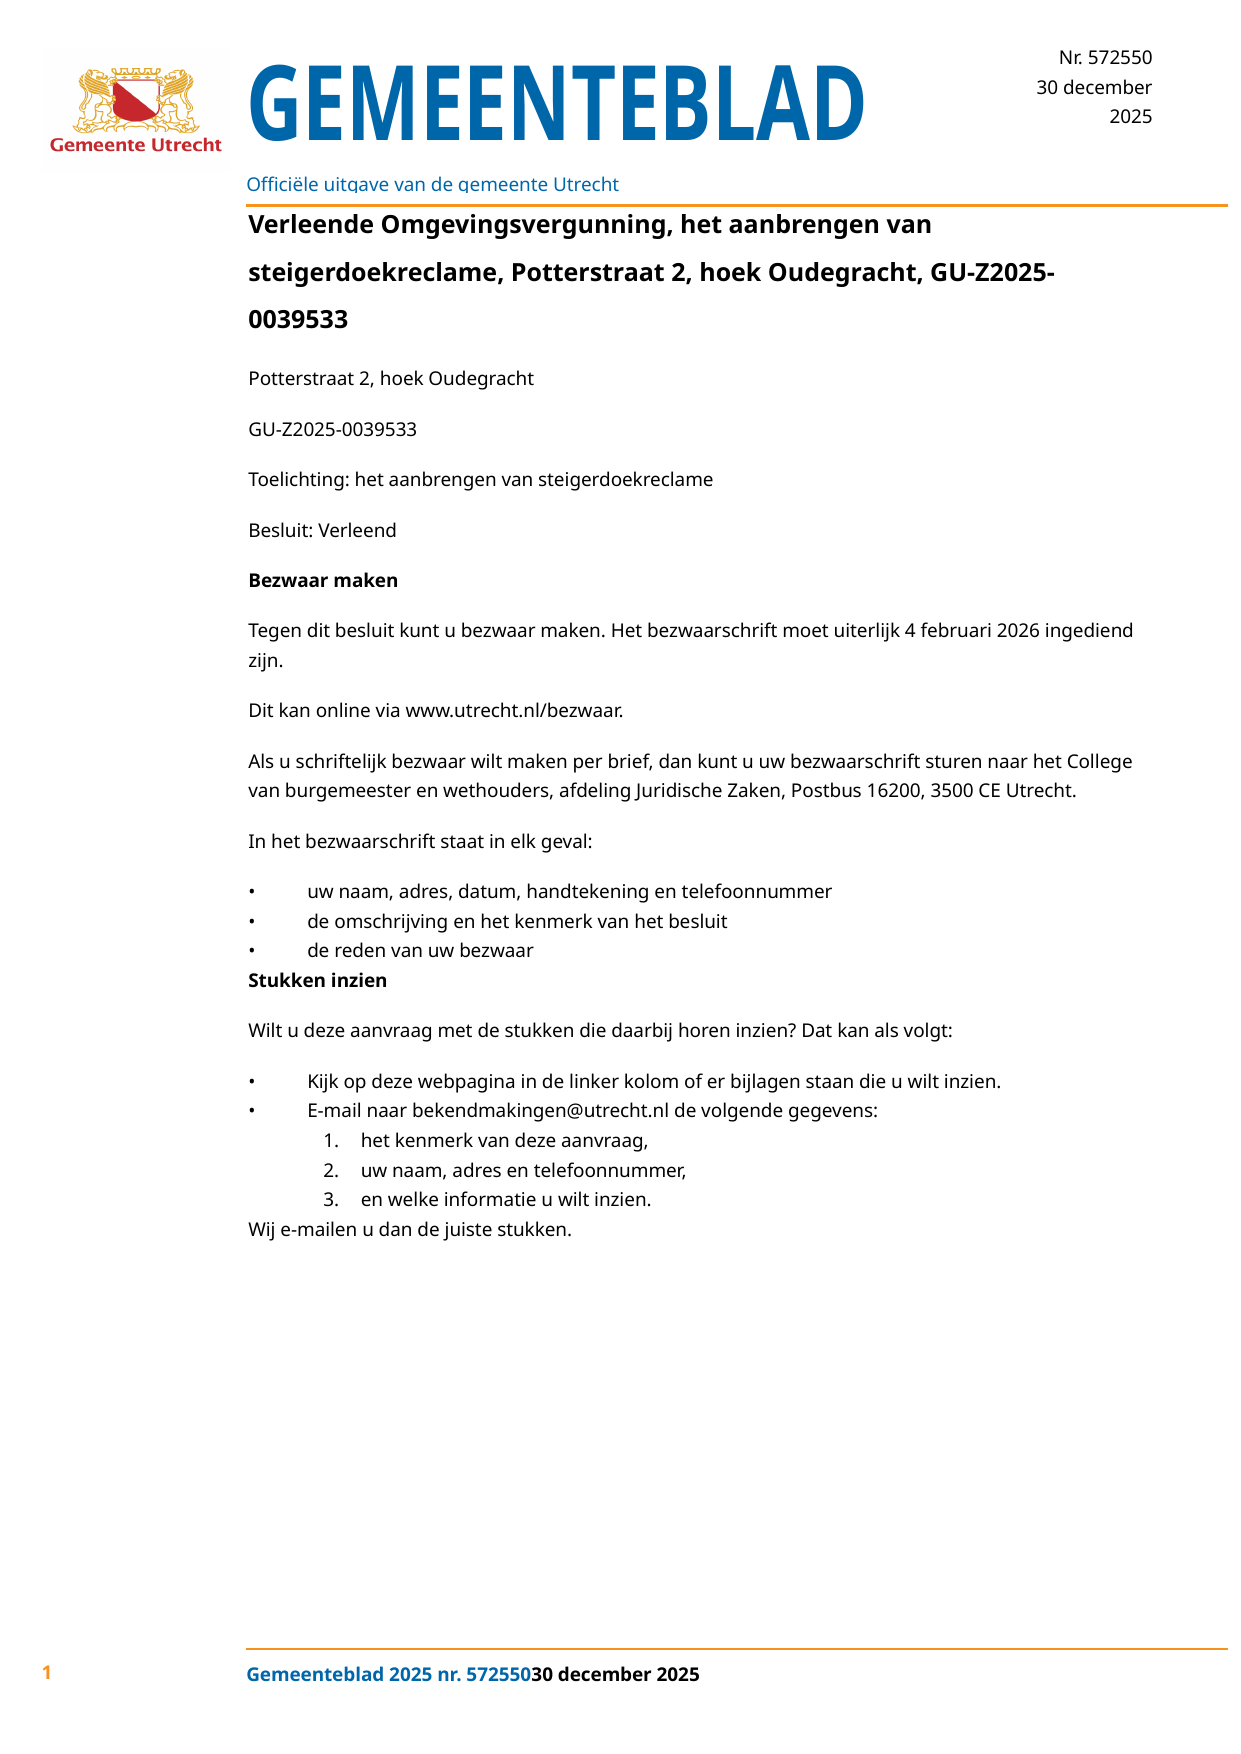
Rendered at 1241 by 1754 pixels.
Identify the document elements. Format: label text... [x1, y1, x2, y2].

text In het bezwaarschrift staat in elk geval: [248, 828, 1152, 854]
list E-mail naar bekendmakingen@utrecht.nl de volgende gegevens: [248, 1098, 1152, 1123]
text Verleende Omgevingsvergunning, het aanbrengen van steigerdoekreclame, Potterstraat 2, hoek Oudegracht, GU-Z2025-0039533 [248, 207, 1152, 336]
list uw naam, adres en telefoonnummer, [323, 1157, 1152, 1182]
text Besluit: Verleend [248, 517, 1152, 542]
picture [41, 47, 231, 172]
text Tegen dit besluit kunt u bezwaar maken. Het bezwaarschrift moet uiterlijk 4 februari 2026 ingediend zijn. [248, 618, 1152, 673]
list Kijk op deze webpagina in de linker kolom of er bijlagen staan die u wilt inzien. [248, 1068, 1152, 1094]
list de reden van uw bezwaar [248, 938, 1152, 963]
text Bezwaar maken [248, 567, 1152, 593]
text Dit kan online via www.utrecht.nl/bezwaar. [248, 698, 1152, 723]
list uw naam, adres, datum, handtekening en telefoonnummer [248, 878, 1152, 904]
text Als u schriftelijk bezwaar wilt maken per brief, dan kunt u uw bezwaarschrift sturen naar het College van burgemeester en wethouders, afdeling Juridische Zaken, Postbus 16200, 3500 CE Utrecht. [248, 748, 1152, 803]
text Wij e-mailen u dan de juiste stukken. [248, 1216, 1152, 1242]
text Toelichting: het aanbrengen van steigerdoekreclame [248, 466, 1152, 492]
list en welke informatie u wilt inzien. [323, 1186, 1152, 1212]
text Potterstraat 2, hoek Oudegracht [248, 366, 1152, 391]
text Stukken inzien [248, 967, 1152, 993]
text Wilt u deze aanvraag met de stukken die daarbij horen inzien? Dat kan als volgt: [248, 1018, 1152, 1043]
text GU-Z2025-0039533 [248, 416, 1152, 442]
list het kenmerk van deze aanvraag, [323, 1127, 1152, 1153]
list de omschrijving en het kenmerk van het besluit [248, 908, 1152, 934]
